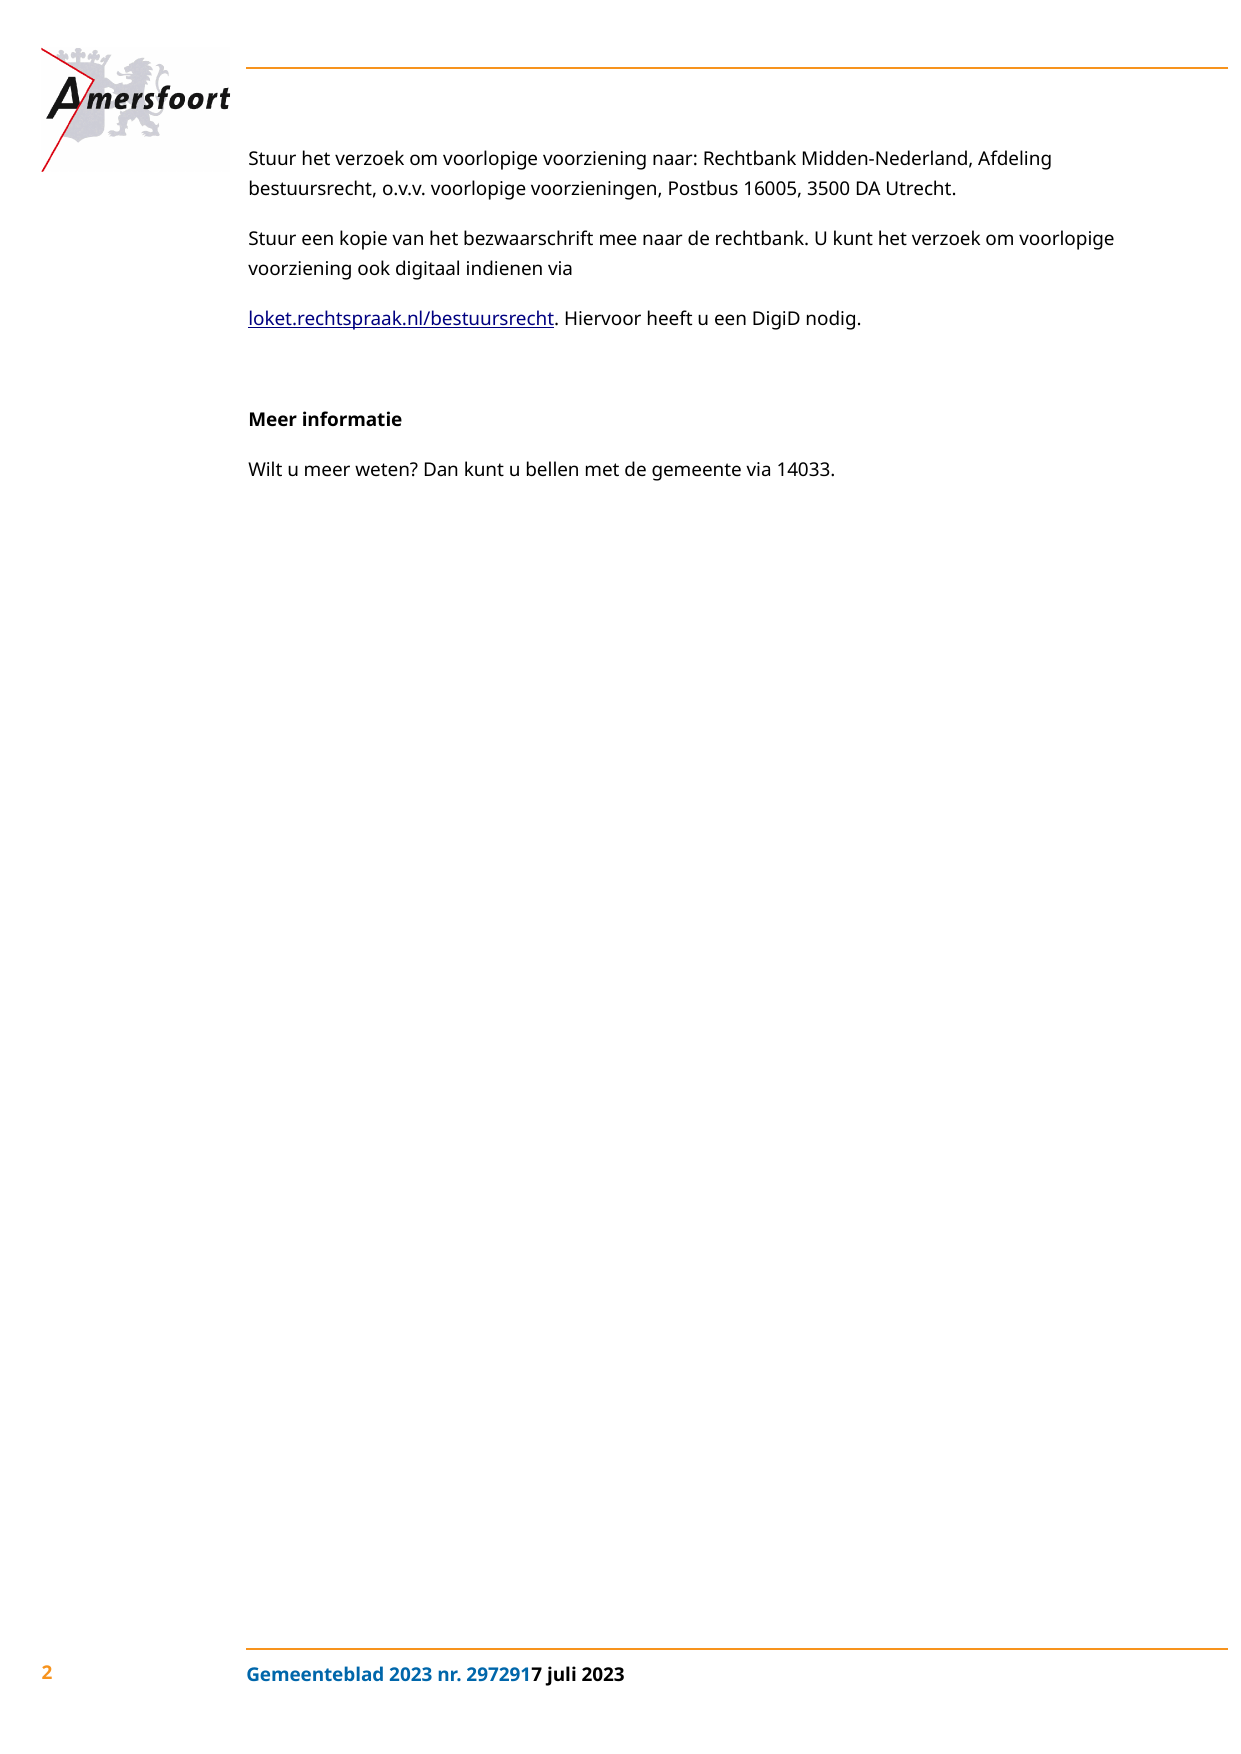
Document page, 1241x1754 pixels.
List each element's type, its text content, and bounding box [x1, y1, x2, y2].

text Meer informatie [248, 406, 1152, 432]
text Stuur een kopie van het bezwaarschrift mee naar de rechtbank. U kunt het verzoek om voorlopige voorziening ook digitaal indienen via [248, 225, 1152, 281]
text Wilt u meer weten? Dan kunt u bellen met de gemeente via 14033. [248, 456, 1152, 482]
text Stuur het verzoek om voorlopige voorziening naar: Rechtbank Midden-Nederland, Afdeling bestuursrecht, o.v.v. voorlopige voorzieningen, Postbus 16005, 3500 DA Utrecht. [248, 145, 1152, 201]
picture [41, 47, 231, 172]
text loket.rechtspraak.nl/bestuursrecht. Hiervoor heeft u een DigiD nodig. [248, 305, 1152, 331]
